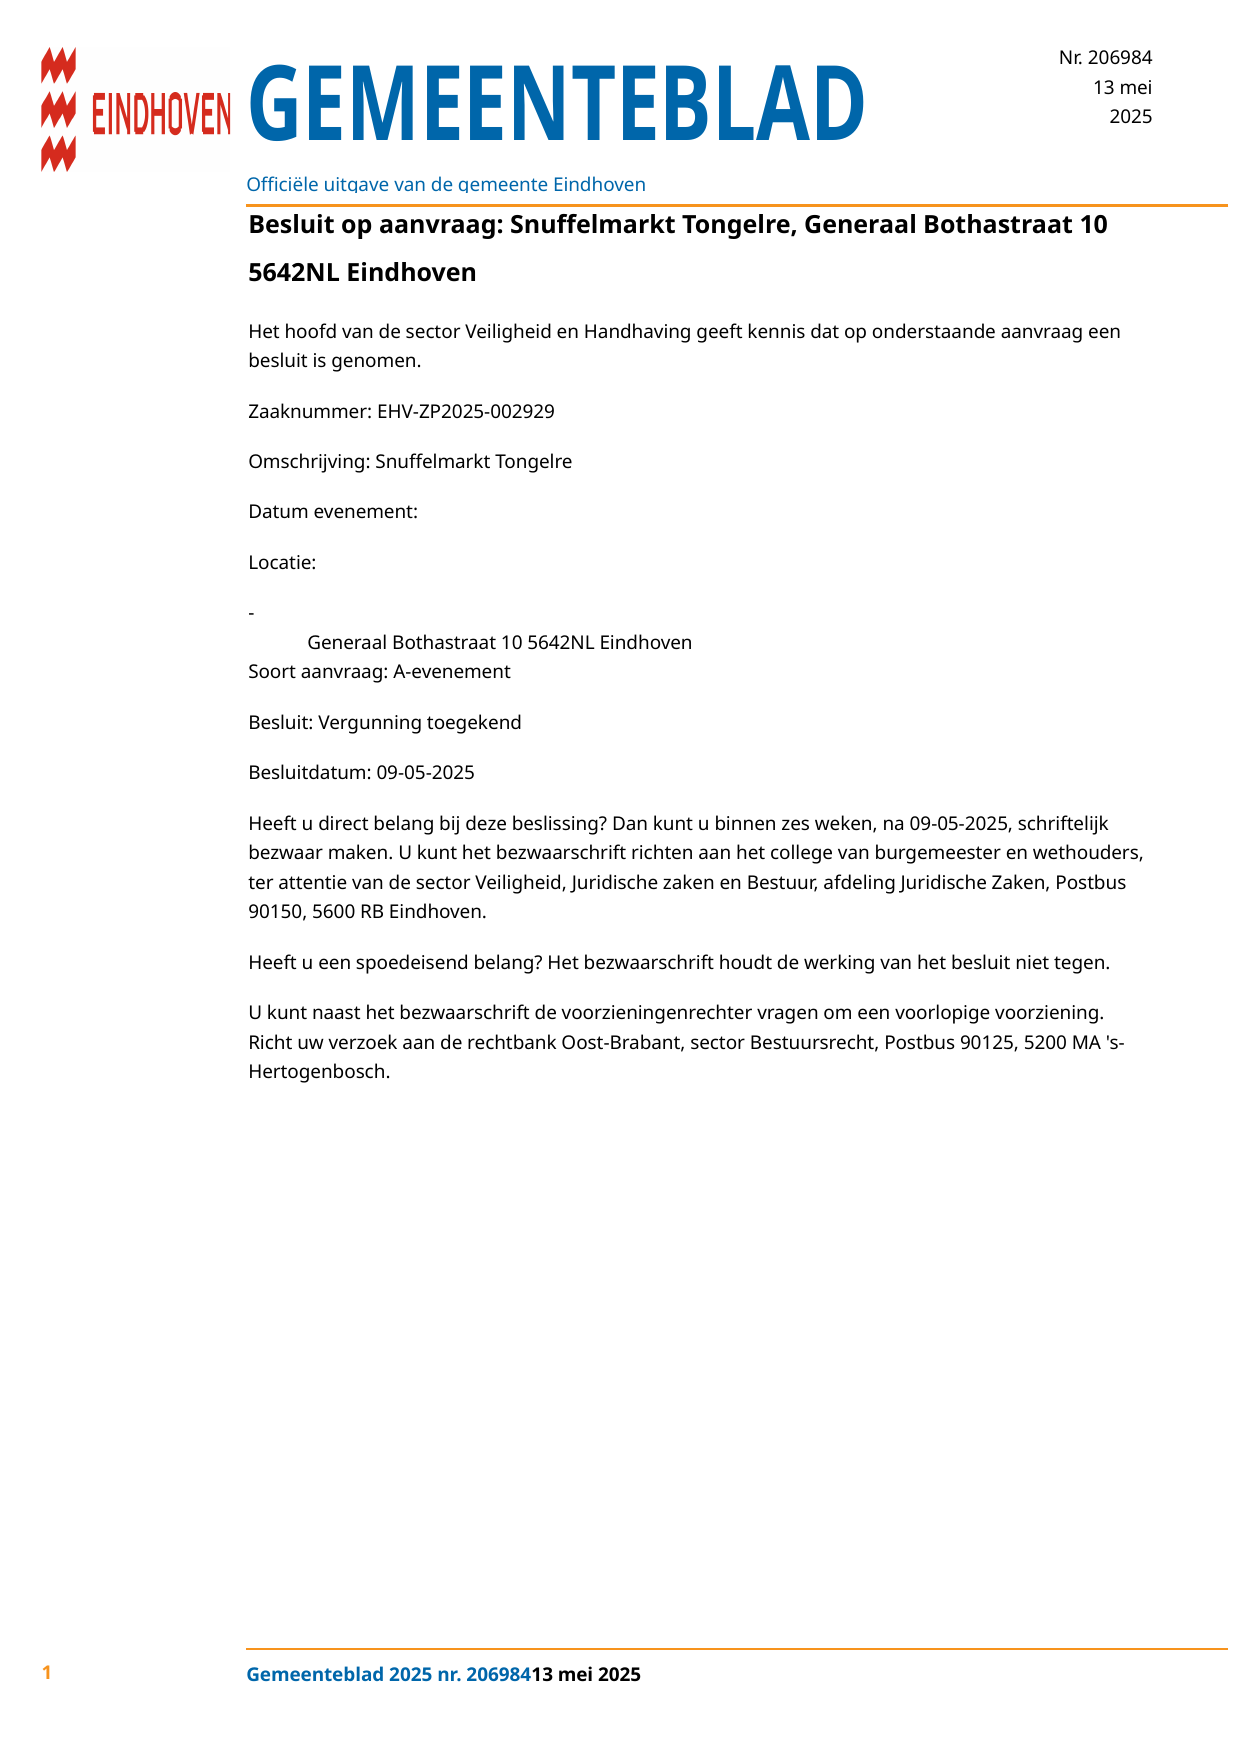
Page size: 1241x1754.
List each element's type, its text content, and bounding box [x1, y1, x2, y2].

text Besluit op aanvraag: Snuffelmarkt Tongelre, Generaal Bothastraat 10 5642NL Eindhoven [248, 207, 1152, 288]
text Soort aanvraag: A-evenement [248, 659, 1152, 684]
text Heeft u direct belang bij deze beslissing? Dan kunt u binnen zes weken, na 09-05-2025, schriftelijk bezwaar maken. U kunt het bezwaarschrift richten aan het college van burgemeester en wethouders, ter attentie van de sector Veiligheid, Juridische zaken en Bestuur, afdeling Juridische Zaken, Postbus 90150, 5600 RB Eindhoven. [248, 810, 1152, 924]
text Omschrijving: Snuffelmarkt Tongelre [248, 448, 1152, 474]
text Besluit: Vergunning toegekend [248, 709, 1152, 735]
text Besluitdatum: 09-05-2025 [248, 759, 1152, 785]
text Het hoofd van de sector Veiligheid en Handhaving geeft kennis dat op onderstaande aanvraag een besluit is genomen. [248, 318, 1152, 373]
text Datum evenement: [248, 499, 1152, 524]
text Zaaknummer: EHV-ZP2025-002929 [248, 398, 1152, 424]
text Locatie: [248, 549, 1152, 575]
list Generaal Bothastraat 10 5642NL Eindhoven [248, 629, 1152, 655]
picture [41, 47, 231, 172]
text Heeft u een spoedeisend belang? Het bezwaarschrift houdt de werking van het besluit niet tegen. [248, 949, 1152, 975]
text U kunt naast het bezwaarschrift de voorzieningenrechter vragen om een voorlopige voorziening. Richt uw verzoek aan de rechtbank Oost-Brabant, sector Bestuursrecht, Postbus 90125, 5200 MA 's-Hertogenbosch. [248, 999, 1152, 1084]
